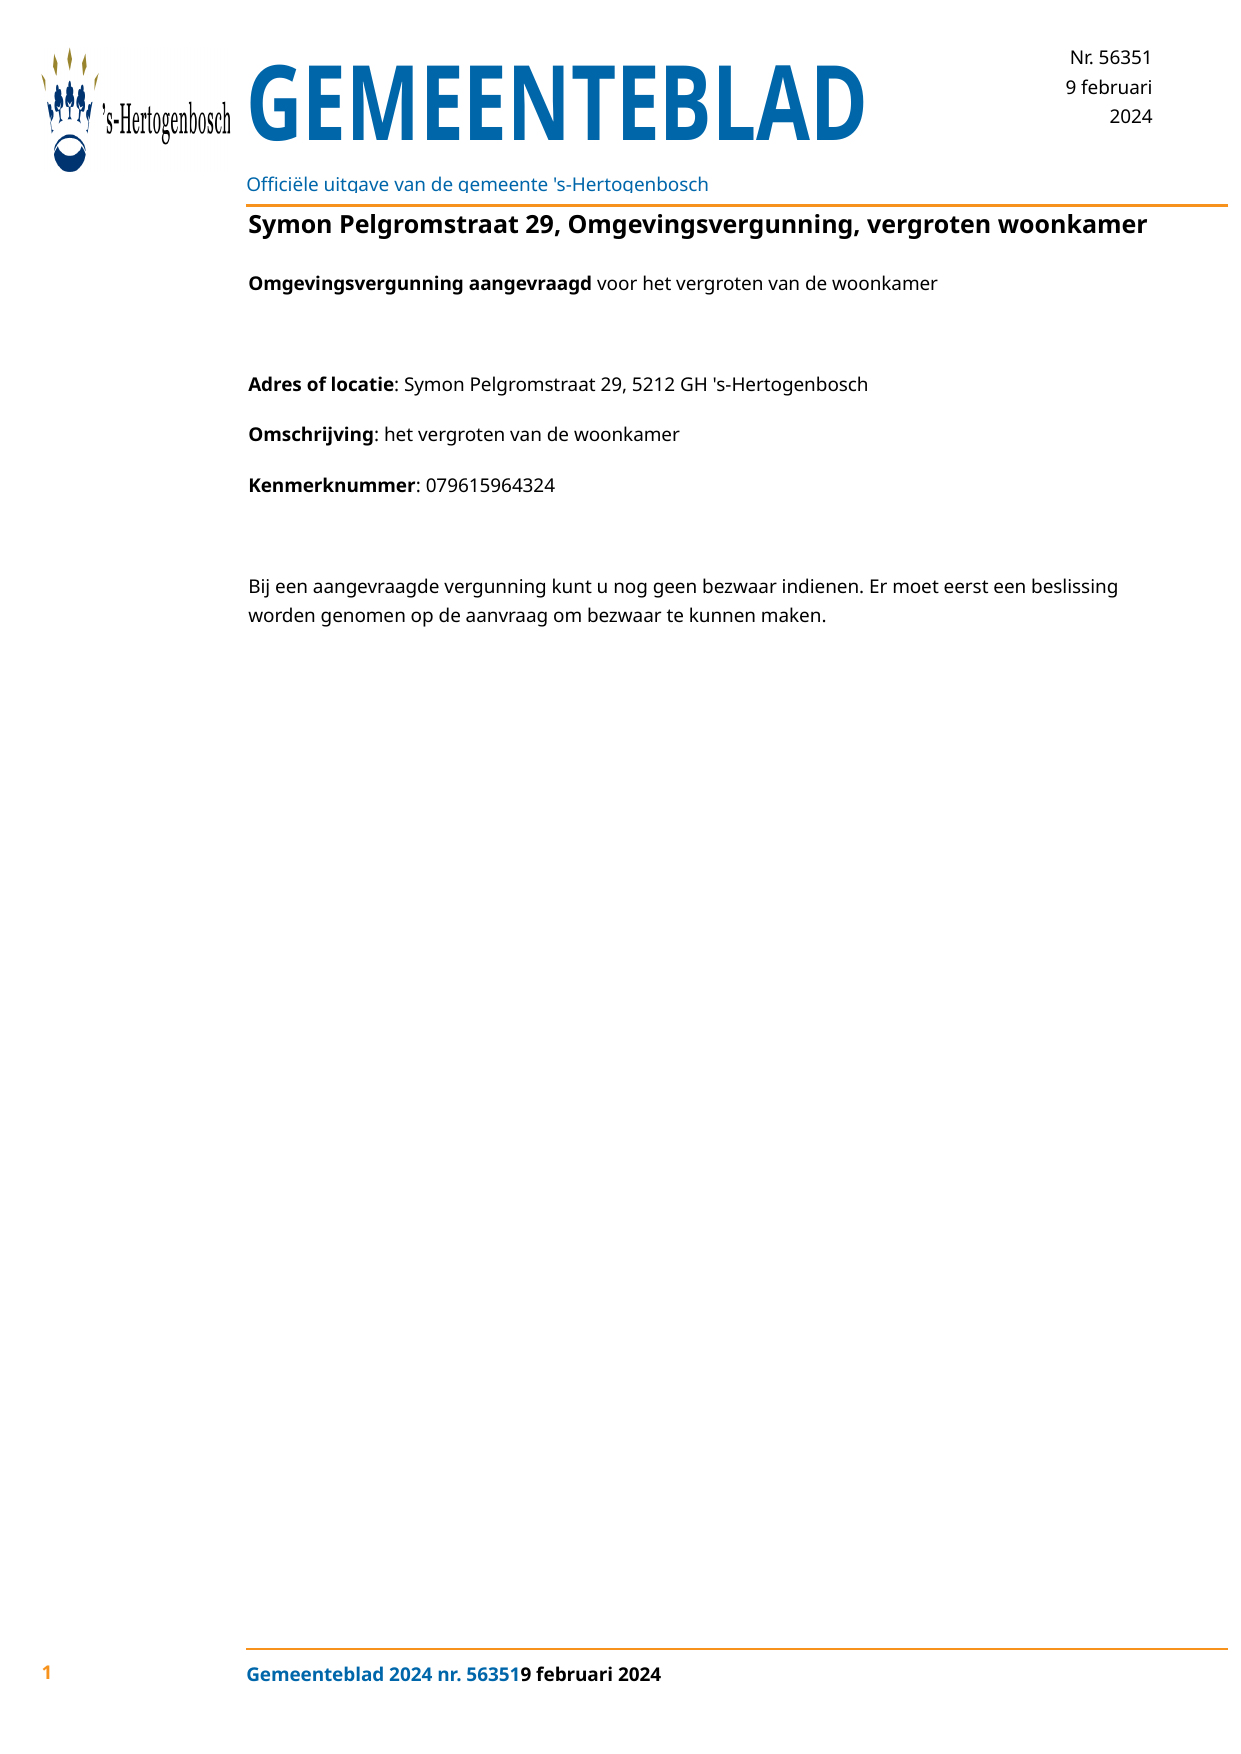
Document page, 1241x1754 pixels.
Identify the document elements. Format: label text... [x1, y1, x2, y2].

text Bij een aangevraagde vergunning kunt u nog geen bezwaar indienen. Er moet eerst een beslissing worden genomen op de aanvraag om bezwaar te kunnen maken. [248, 573, 1152, 628]
text Symon Pelgromstraat 29, Omgevingsvergunning, vergroten woonkamer [248, 207, 1152, 241]
text Kenmerknummer: 079615964324 [248, 472, 1152, 498]
picture [41, 47, 231, 172]
text Adres of locatie: Symon Pelgromstraat 29, 5212 GH 's-Hertogenbosch [248, 371, 1152, 397]
text Omschrijving: het vergroten van de woonkamer [248, 422, 1152, 447]
text Omgevingsvergunning aangevraagd voor het vergroten van de woonkamer [248, 270, 1152, 296]
